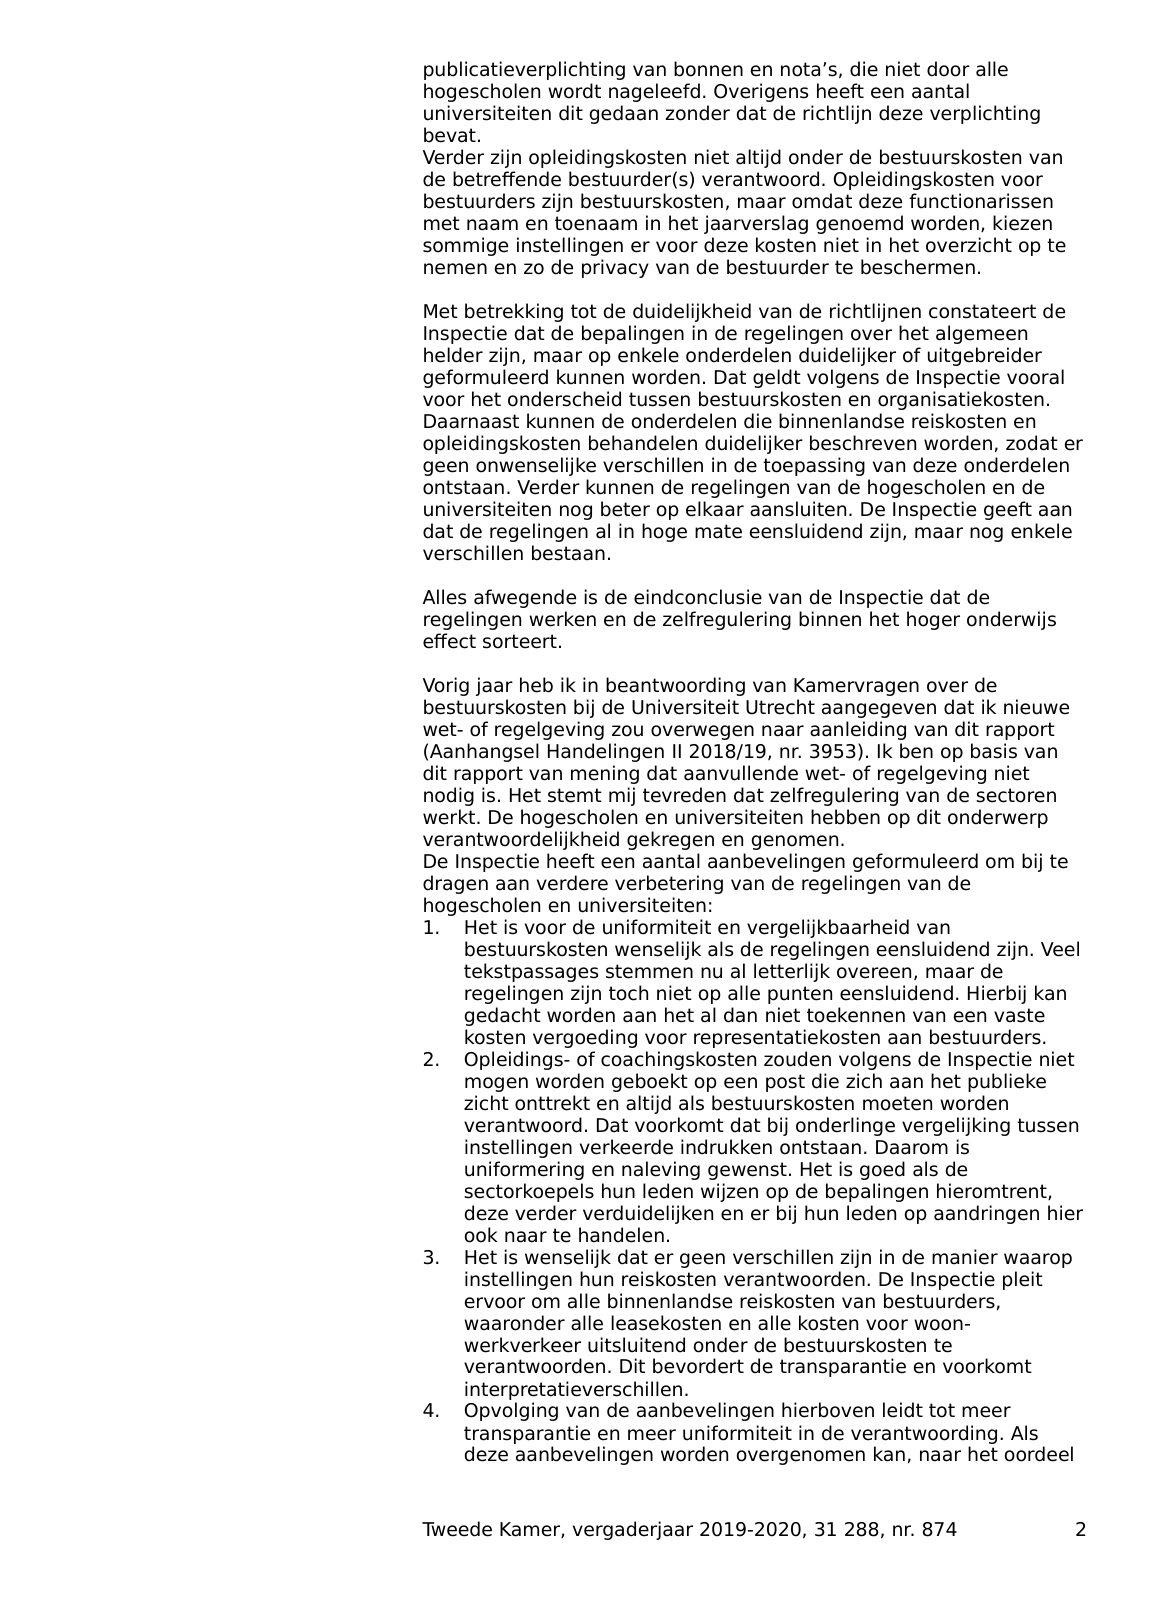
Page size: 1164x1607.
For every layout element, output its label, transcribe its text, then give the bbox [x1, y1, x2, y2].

text 1. Het is voor de uniformiteit en vergelijkbaarheid van bestuurskosten wenselijk als de regelingen eensluidend zijn. Veel tekstpassages stemmen nu al letterlijk overeen, maar de regelingen zijn toch niet op alle punten eensluidend. Hierbij kan gedacht worden aan het al dan niet toekennen van een vaste kosten vergoeding voor representatiekosten aan bestuurders. [422, 917, 1087, 1049]
text Vorig jaar heb ik in beantwoording van Kamervragen over de bestuurskosten bij de Universiteit Utrecht aangegeven dat ik nieuwe wet- of regelgeving zou overwegen naar aanleiding van dit rapport (Aanhangsel Handelingen II 2018/19, nr. 3953). Ik ben op basis van dit rapport van mening dat aanvullende wet- of regelgeving niet nodig is. Het stemt mij tevreden dat zelfregulering van de sectoren werkt. De hogescholen en universiteiten hebben op dit onderwerp verantwoordelijkheid gekregen en genomen. [422, 675, 1087, 851]
text Verder zijn opleidingskosten niet altijd onder de bestuurskosten van de betreffende bestuurder(s) verantwoord. Opleidingskosten voor bestuurders zijn bestuurskosten, maar omdat deze functionarissen met naam en toenaam in het jaarverslag genoemd worden, kiezen sommige instellingen er voor deze kosten niet in het overzicht op te nemen en zo de privacy van de bestuurder te beschermen. [422, 147, 1087, 279]
text 3. Het is wenselijk dat er geen verschillen zijn in de manier waarop instellingen hun reiskosten verantwoorden. De Inspectie pleit ervoor om alle binnenlandse reiskosten van bestuurders, waaronder alle leasekosten en alle kosten voor woon-werkverkeer uitsluitend onder de bestuurskosten te verantwoorden. Dit bevordert de transparantie en voorkomt interpretatieverschillen. [422, 1247, 1087, 1400]
text 4. Opvolging van de aanbevelingen hierboven leidt tot meer transparantie en meer uniformiteit in de verantwoording. Als deze aanbevelingen worden overgenomen kan, naar het oordeel [422, 1400, 1087, 1466]
text Met betrekking tot de duidelijkheid van de richtlijnen constateert de Inspectie dat de bepalingen in de regelingen over het algemeen helder zijn, maar op enkele onderdelen duidelijker of uitgebreider geformuleerd kunnen worden. Dat geldt volgens de Inspectie vooral voor het onderscheid tussen bestuurskosten en organisatiekosten. Daarnaast kunnen de onderdelen die binnenlandse reiskosten en opleidingskosten behandelen duidelijker beschreven worden, zodat er geen onwenselijke verschillen in de toepassing van deze onderdelen ontstaan. Verder kunnen de regelingen van de hogescholen en de universiteiten nog beter op elkaar aansluiten. De Inspectie geeft aan dat de regelingen al in hoge mate eensluidend zijn, maar nog enkele verschillen bestaan. [422, 301, 1087, 565]
text De Inspectie heeft een aantal aanbevelingen geformuleerd om bij te dragen aan verdere verbetering van de regelingen van de hogescholen en universiteiten: [422, 851, 1087, 917]
text Alles afwegende is de eindconclusie van de Inspectie dat de regelingen werken en de zelfregulering binnen het hoger onderwijs effect sorteert. [422, 587, 1087, 653]
text publicatieverplichting van bonnen en nota’s, die niet door alle hogescholen wordt nageleefd. Overigens heeft een aantal universiteiten dit gedaan zonder dat de richtlijn deze verplichting bevat. [422, 59, 1087, 147]
text 2. Opleidings- of coachingskosten zouden volgens de Inspectie niet mogen worden geboekt op een post die zich aan het publieke zicht onttrekt en altijd als bestuurskosten moeten worden verantwoord. Dat voorkomt dat bij onderlinge vergelijking tussen instellingen verkeerde indrukken ontstaan. Daarom is uniformering en naleving gewenst. Het is goed als de sectorkoepels hun leden wijzen op de bepalingen hieromtrent, deze verder verduidelijken en er bij hun leden op aandringen hier ook naar te handelen. [422, 1049, 1087, 1247]
